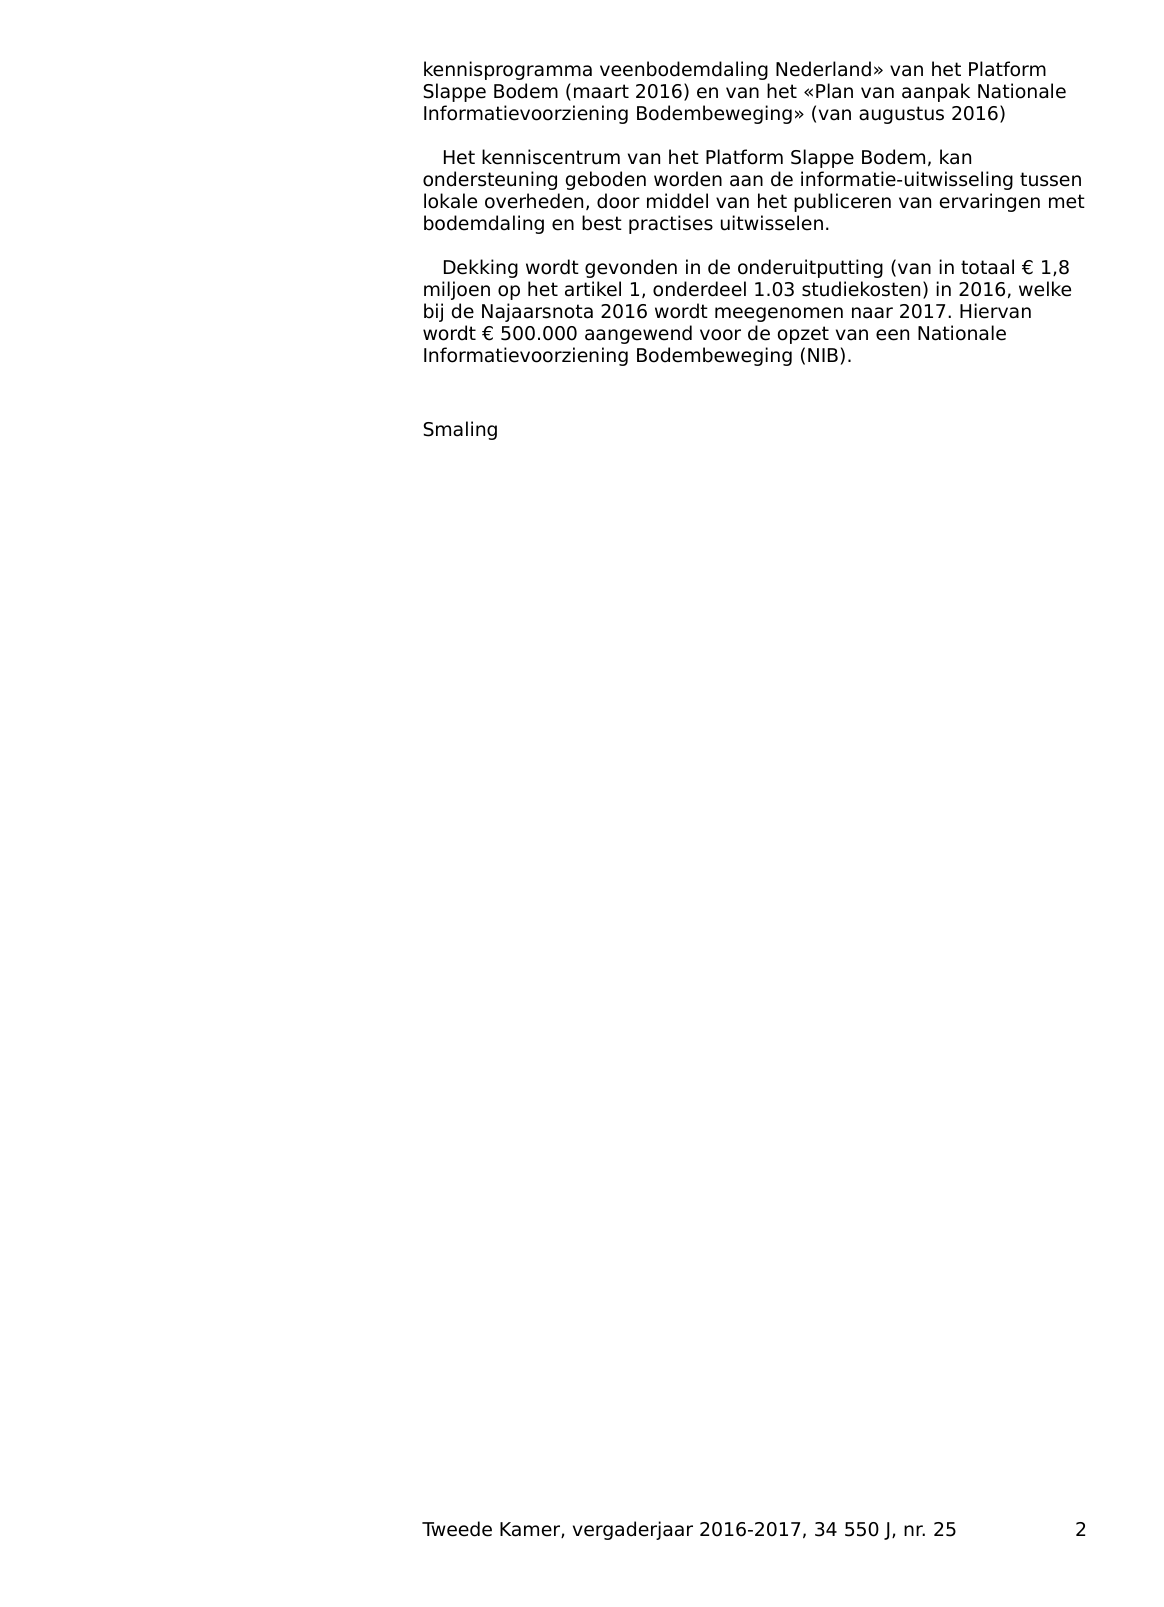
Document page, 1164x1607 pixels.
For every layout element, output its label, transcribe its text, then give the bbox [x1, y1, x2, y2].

text Smaling [422, 397, 1087, 441]
text Dekking wordt gevonden in de onderuitputting (van in totaal € 1,8 miljoen op het artikel 1, onderdeel 1.03 studiekosten) in 2016, welke bij de Najaarsnota 2016 wordt meegenomen naar 2017. Hiervan wordt € 500.000 aangewend voor de opzet van een Nationale Informatievoorziening Bodembeweging (NIB). [422, 257, 1087, 367]
text kennisprogramma veenbodemdaling Nederland» van het Platform Slappe Bodem (maart 2016) en van het «Plan van aanpak Nationale Informatievoorziening Bodembeweging» (van augustus 2016) [422, 59, 1087, 125]
text Het kenniscentrum van het Platform Slappe Bodem, kan ondersteuning geboden worden aan de informatie-uitwisseling tussen lokale overheden, door middel van het publiceren van ervaringen met bodemdaling en best practises uitwisselen. [422, 147, 1087, 235]
